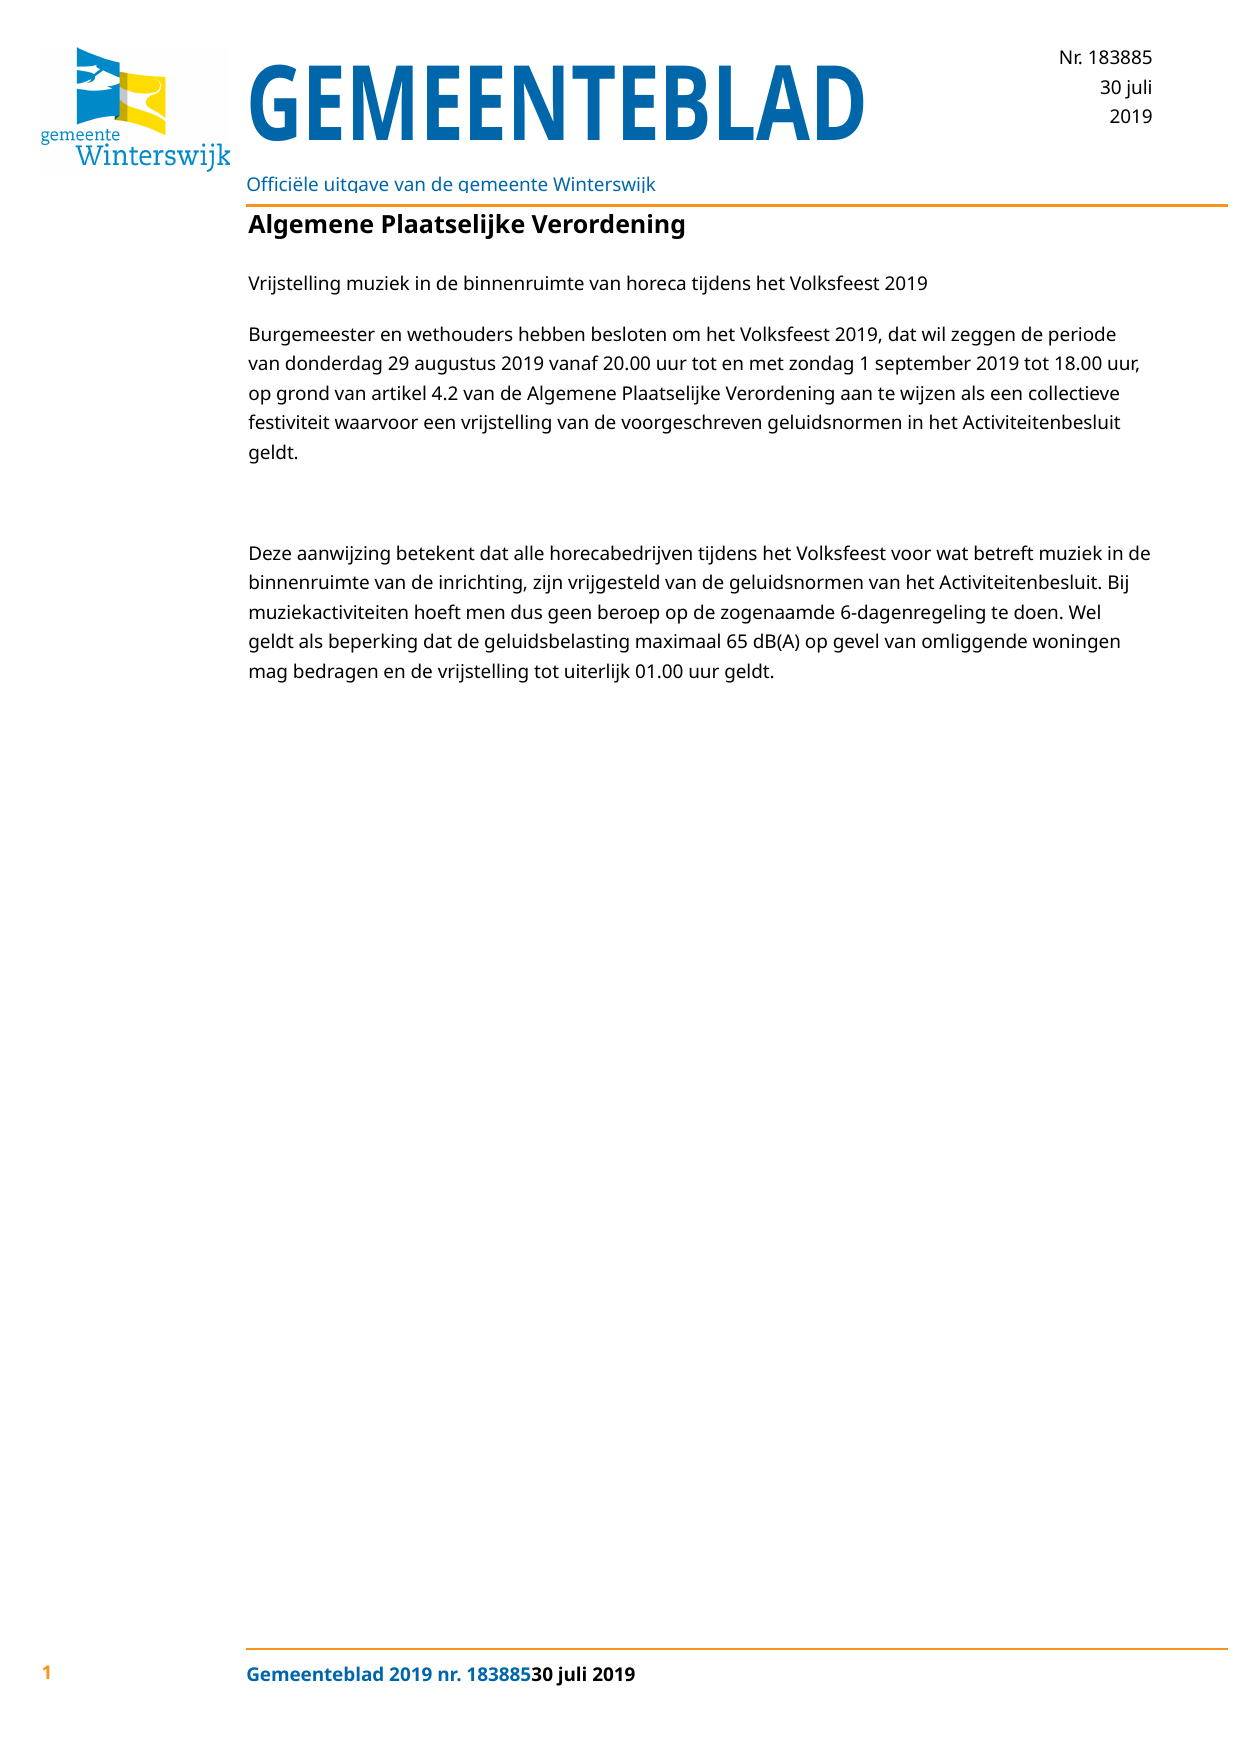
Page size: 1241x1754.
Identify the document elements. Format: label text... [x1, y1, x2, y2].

picture [225, 153, 231, 162]
text Vrijstelling muziek in de binnenruimte van horeca tijdens het Volksfeest 2019 [248, 270, 1152, 296]
text Deze aanwijzing betekent dat alle horecabedrijven tijdens het Volksfeest voor wat betreft muziek in de binnenruimte van de inrichting, zijn vrijgesteld van de geluidsnormen van het Activiteitenbesluit. Bij muziekactiviteiten hoeft men dus geen beroep op de zogenaamde 6-dagenregeling te doen. Wel geldt als beperking dat de geluidsbelasting maximaal 65 dB(A) op gevel van omliggende woningen mag bedragen en de vrijstelling tot uiterlijk 01.00 uur geldt. [248, 540, 1152, 684]
text Burgemeester en wethouders hebben besloten om het Volksfeest 2019, dat wil zeggen de periode van donderdag 29 augustus 2019 vanaf 20.00 uur tot en met zondag 1 september 2019 tot 18.00 uur, op grond van artikel 4.2 van de Algemene Plaatselijke Verordening aan te wijzen als een collectieve festiviteit waarvoor een vrijstelling van de voorgeschreven geluidsnormen in het Activiteitenbesluit geldt. [248, 321, 1152, 465]
text Algemene Plaatselijke Verordening [248, 207, 1152, 241]
picture [41, 47, 231, 172]
